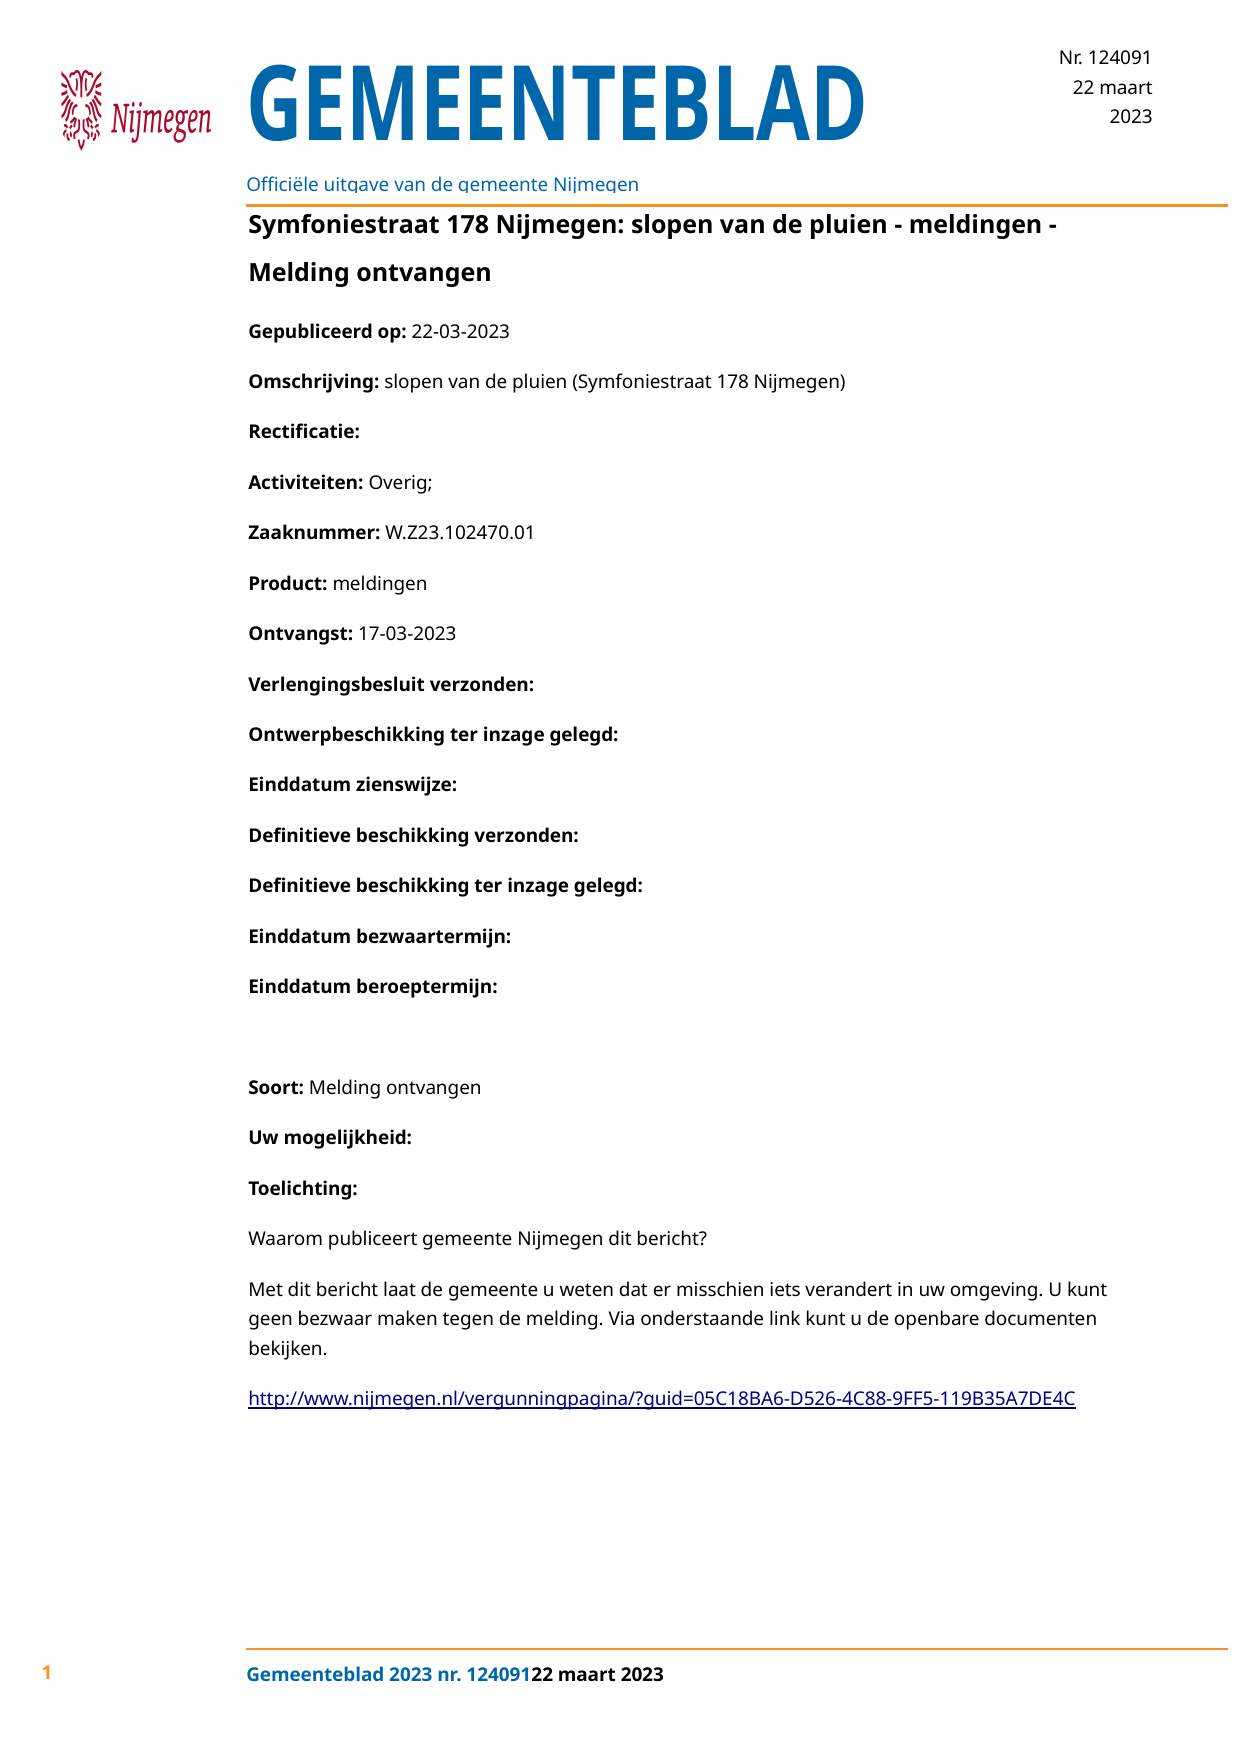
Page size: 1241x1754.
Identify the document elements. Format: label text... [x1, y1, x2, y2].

text Soort: Melding ontvangen [248, 1074, 1152, 1100]
text Gepubliceerd op: 22-03-2023 [248, 318, 1152, 344]
text Waarom publiceert gemeente Nijmegen dit bericht? [248, 1225, 1152, 1251]
text Met dit bericht laat de gemeente u weten dat er misschien iets verandert in uw omgeving. U kunt geen bezwaar maken tegen de melding. Via onderstaande link kunt u de openbare documenten bekijken. [248, 1276, 1152, 1361]
text Ontvangst: 17-03-2023 [248, 620, 1152, 646]
text Product: meldingen [248, 570, 1152, 596]
text Einddatum zienswijze: [248, 772, 1152, 797]
text Activiteiten: Overig; [248, 469, 1152, 495]
picture [41, 47, 231, 172]
text Verlengingsbesluit verzonden: [248, 671, 1152, 697]
text Symfoniestraat 178 Nijmegen: slopen van de pluien - meldingen - Melding ontvangen [248, 207, 1152, 288]
text http://www.nijmegen.nl/vergunningpagina/?guid=05C18BA6-D526-4C88-9FF5-119B35A7DE4C [248, 1385, 1152, 1411]
text Omschrijving: slopen van de pluien (Symfoniestraat 178 Nijmegen) [248, 368, 1152, 394]
text Definitieve beschikking verzonden: [248, 822, 1152, 848]
text Rectificatie: [248, 419, 1152, 444]
text Definitieve beschikking ter inzage gelegd: [248, 872, 1152, 898]
text Einddatum beroeptermijn: [248, 973, 1152, 999]
text Toelichting: [248, 1175, 1152, 1201]
text Uw mogelijkheid: [248, 1124, 1152, 1150]
text Ontwerpbeschikking ter inzage gelegd: [248, 721, 1152, 747]
text Zaaknummer: W.Z23.102470.01 [248, 519, 1152, 545]
text Einddatum bezwaartermijn: [248, 923, 1152, 949]
